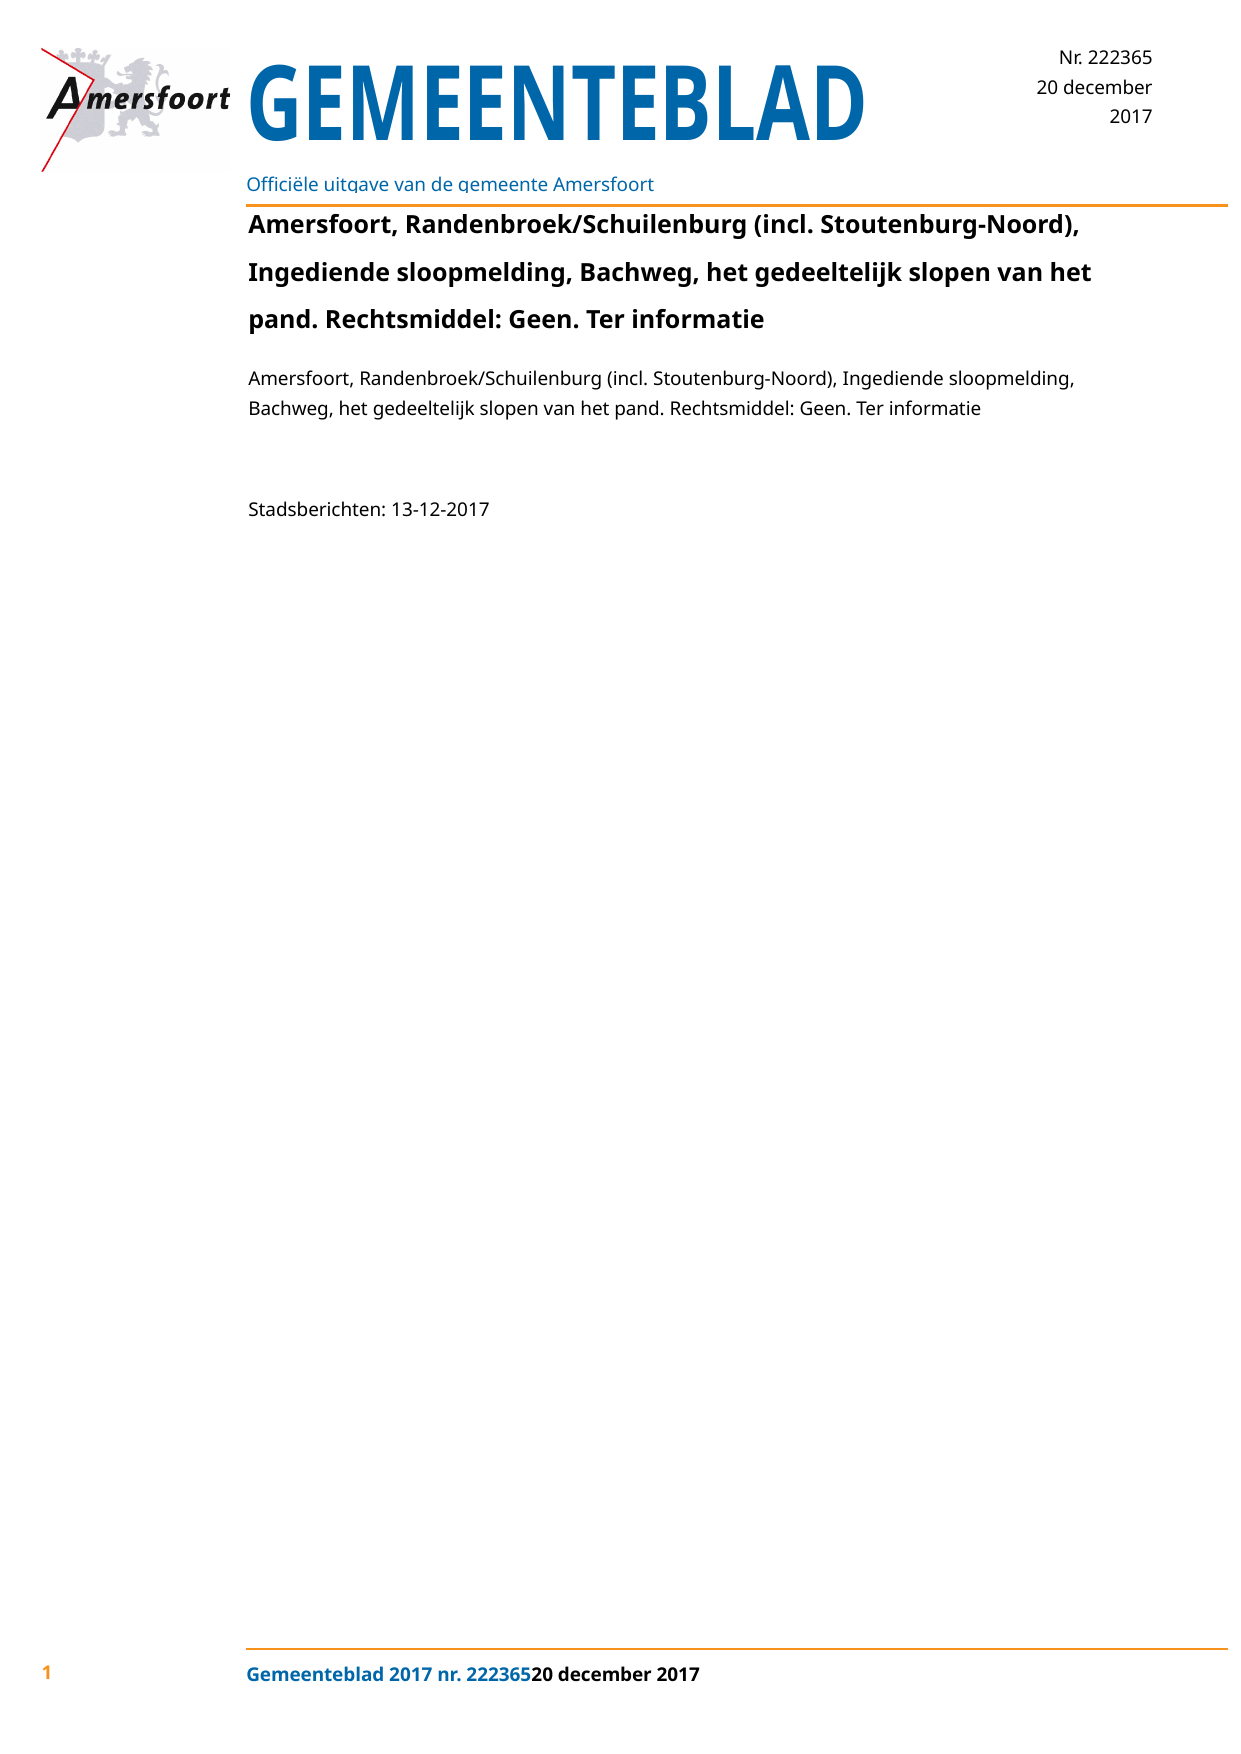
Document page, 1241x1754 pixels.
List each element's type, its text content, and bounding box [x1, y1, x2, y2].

picture [41, 47, 231, 172]
text Amersfoort, Randenbroek/Schuilenburg (incl. Stoutenburg-Noord), Ingediende sloopmelding, Bachweg, het gedeeltelijk slopen van het pand. Rechtsmiddel: Geen. Ter informatie [248, 366, 1152, 421]
text Amersfoort, Randenbroek/Schuilenburg (incl. Stoutenburg-Noord), Ingediende sloopmelding, Bachweg, het gedeeltelijk slopen van het pand. Rechtsmiddel: Geen. Ter informatie [248, 207, 1152, 336]
text Stadsberichten: 13-12-2017 [248, 496, 1152, 522]
